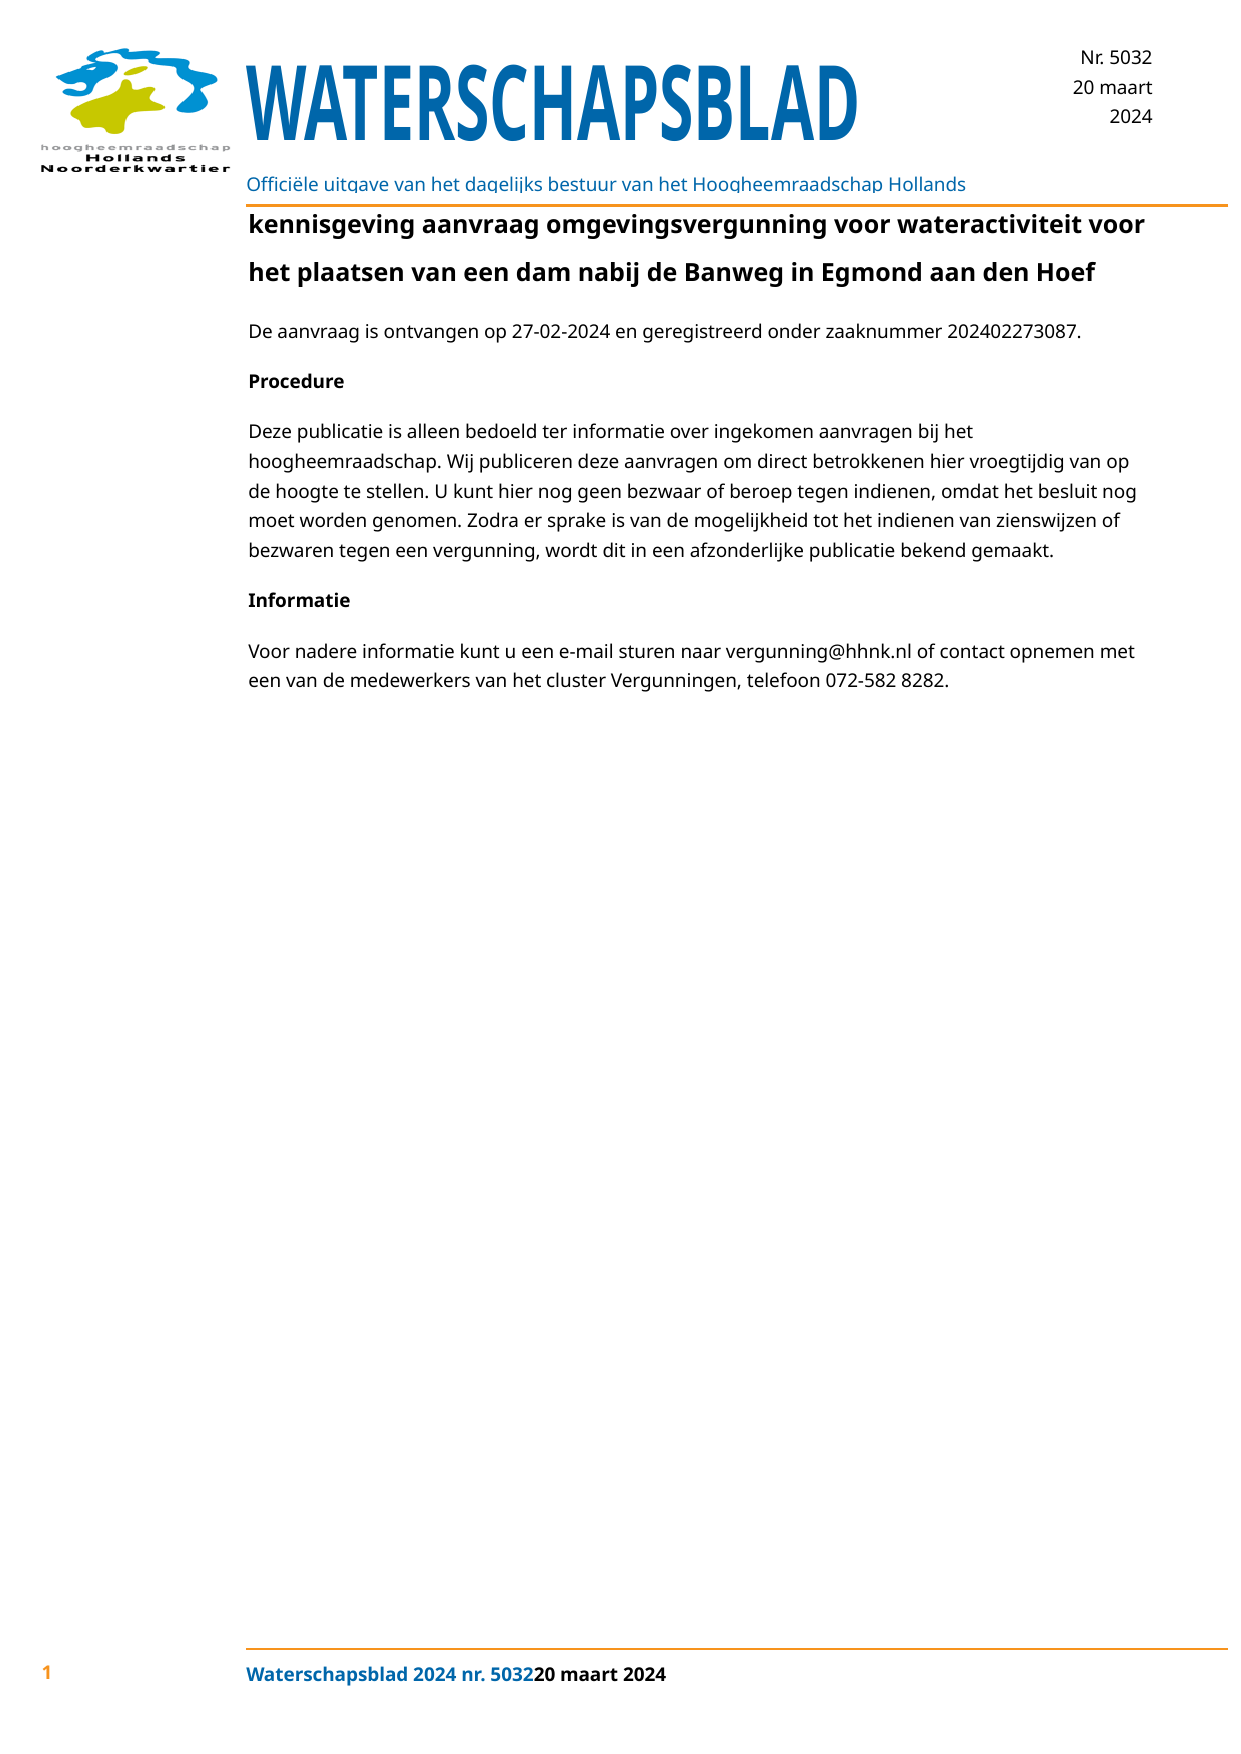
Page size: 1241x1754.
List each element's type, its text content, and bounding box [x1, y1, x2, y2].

text De aanvraag is ontvangen op 27-02-2024 en geregistreerd onder zaaknummer 202402273087. [248, 318, 1152, 344]
text Deze publicatie is alleen bedoeld ter informatie over ingekomen aanvragen bij het hoogheemraadschap. Wij publiceren deze aanvragen om direct betrokkenen hier vroegtijdig van op de hoogte te stellen. U kunt hier nog geen bezwaar of beroep tegen indienen, omdat het besluit nog moet worden genomen. Zodra er sprake is van de mogelijkheid tot het indienen van zienswijzen of bezwaren tegen een vergunning, wordt dit in een afzonderlijke publicatie bekend gemaakt. [248, 419, 1152, 563]
text Procedure [248, 368, 1152, 394]
text Voor nadere informatie kunt u een e-mail sturen naar vergunning@hhnk.nl of contact opnemen met een van de medewerkers van het cluster Vergunningen, telefoon 072-582 8282. [248, 638, 1152, 693]
picture [41, 47, 231, 172]
text kennisgeving aanvraag omgevingsvergunning voor wateractiviteit voor het plaatsen van een dam nabij de Banweg in Egmond aan den Hoef [248, 207, 1152, 288]
text Informatie [248, 587, 1152, 613]
